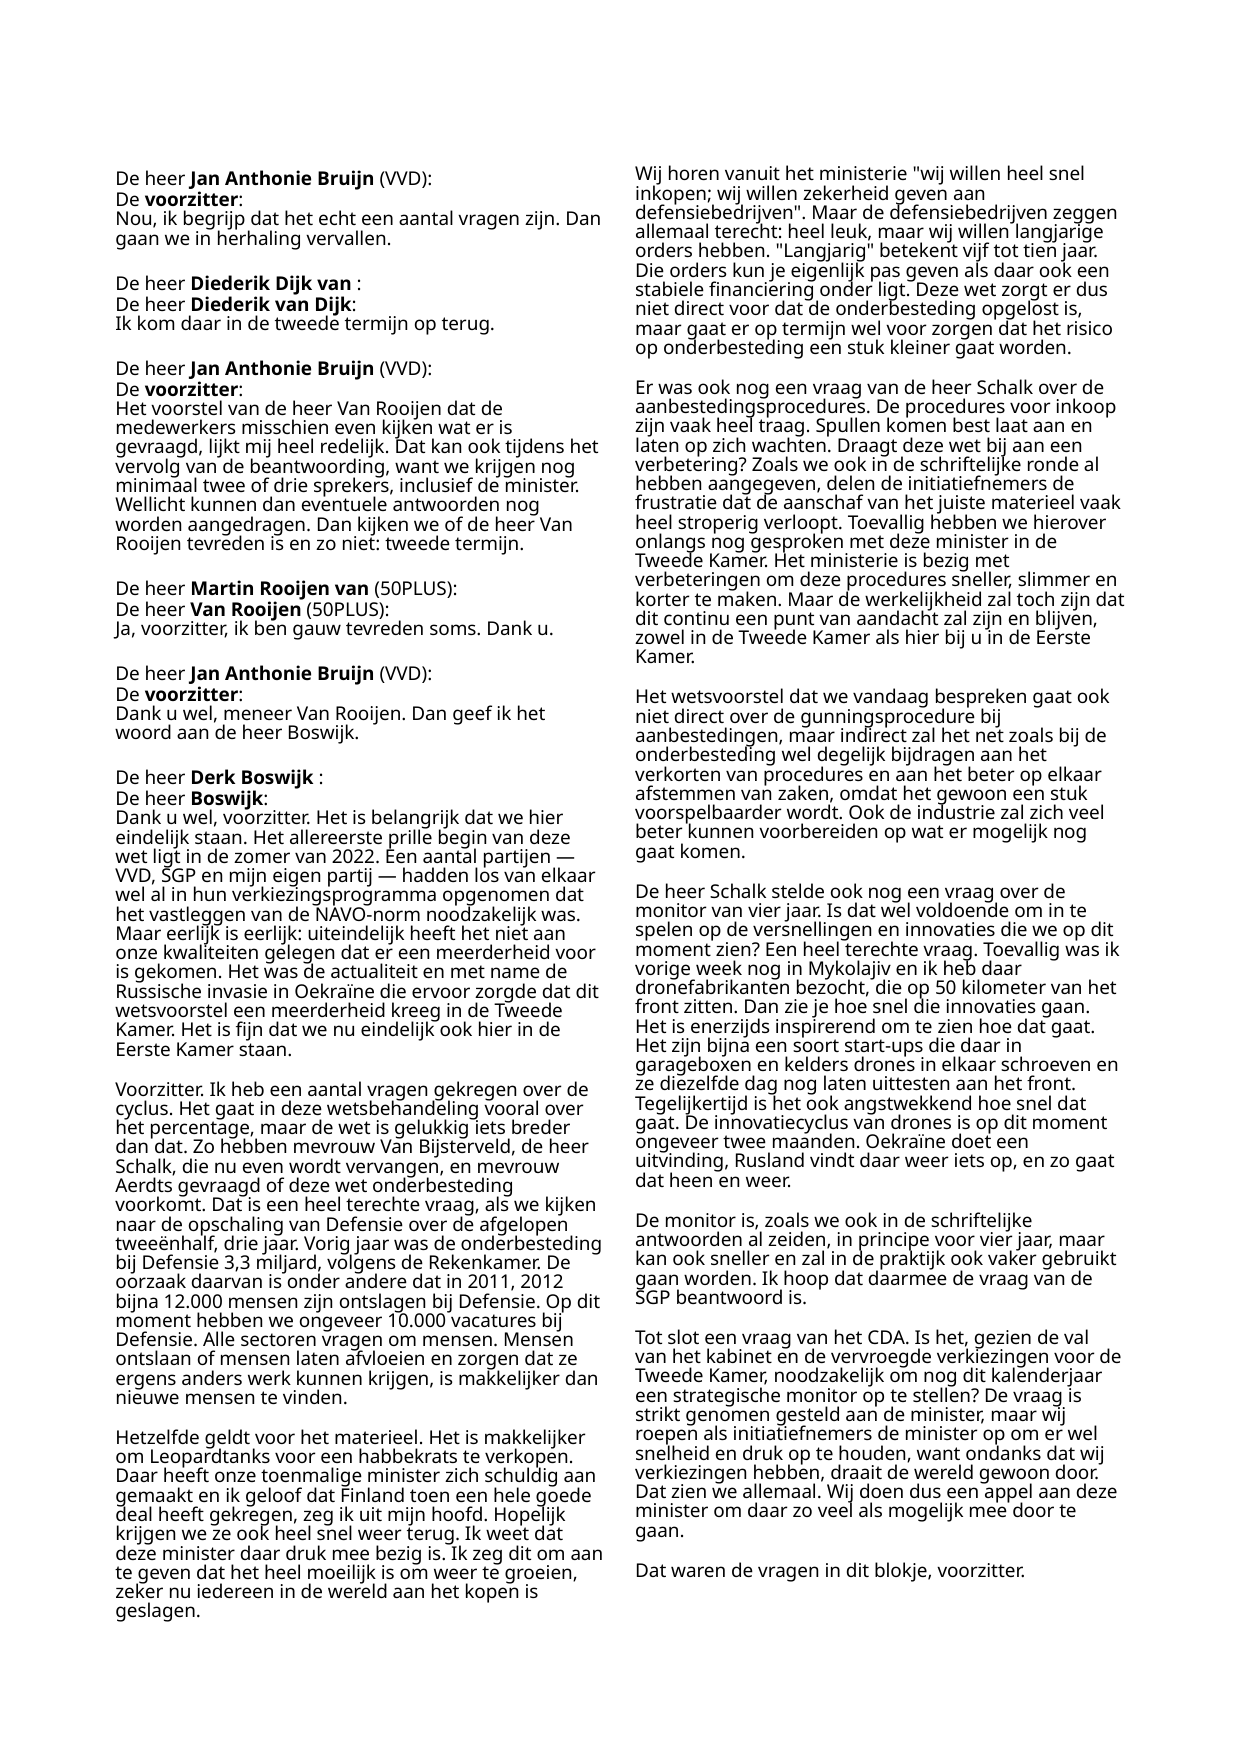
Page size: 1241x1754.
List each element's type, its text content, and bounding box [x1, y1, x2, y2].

text Wij horen vanuit het ministerie "wij willen heel snel inkopen; wij willen zekerheid geven aan defensiebedrijven". Maar de defensiebedrijven zeggen allemaal terecht: heel leuk, maar wij willen langjarige orders hebben. "Langjarig" betekent vijf tot tien jaar. Die orders kun je eigenlijk pas geven als daar ook een stabiele financiering onder ligt. Deze wet zorgt er dus niet direct voor dat de onderbesteding opgelost is, maar gaat er op termijn wel voor zorgen dat het risico op onderbesteding een stuk kleiner gaat worden. [635, 165, 1125, 358]
text De voorzitter: [115, 381, 605, 400]
text Hetzelfde geldt voor het materieel. Het is makkelijker om Leopardtanks voor een habbekrats te verkopen. Daar heeft onze toenmalige minister zich schuldig aan gemaakt en ik geloof dat Finland toen een hele goede deal heeft gekregen, zeg ik uit mijn hoofd. Hopelijk krijgen we ze ook heel snel weer terug. Ik weet dat deze minister daar druk mee bezig is. Ik zeg dit om aan te geven dat het heel moeilijk is om weer te groeien, zeker nu iedereen in de wereld aan het kopen is geslagen. [115, 1429, 605, 1622]
text Het voorstel van de heer Van Rooijen dat de medewerkers misschien even kijken wat er is gevraagd, lijkt mij heel redelijk. Dat kan ook tijdens het vervolg van de beantwoording, want we krijgen nog minimaal twee of drie sprekers, inclusief de minister. Wellicht kunnen dan eventuele antwoorden nog worden aangedragen. Dan kijken we of de heer Van Rooijen tevreden is en zo niet: tweede termijn. [115, 400, 605, 554]
text Dank u wel, meneer Van Rooijen. Dan geef ik het woord aan de heer Boswijk. [115, 705, 605, 743]
text De heer Boswijk: [115, 790, 605, 809]
text Het wetsvoorstel dat we vandaag bespreken gaat ook niet direct over de gunningsprocedure bij aanbestedingen, maar indirect zal het net zoals bij de onderbesteding wel degelijk bijdragen aan het verkorten van procedures en aan het beter op elkaar afstemmen van zaken, omdat het gewoon een stuk voorspelbaarder wordt. Ook de industrie zal zich veel beter kunnen voorbereiden op wat er mogelijk nog gaat komen. [635, 688, 1125, 862]
text Ja, voorzitter, ik ben gauw tevreden soms. Dank u. [115, 620, 605, 639]
text De heer Jan Anthonie Bruijn (VVD): [115, 355, 605, 381]
text De heer Schalk stelde ook nog een vraag over de monitor van vier jaar. Is dat wel voldoende om in te spelen op de versnellingen en innovaties die we op dit moment zien? Een heel terechte vraag. Toevallig was ik vorige week nog in Mykolajiv en ik heb daar dronefabrikanten bezocht, die op 50 kilometer van het front zitten. Dan zie je hoe snel die innovaties gaan. Het is enerzijds inspirerend om te zien hoe dat gaat. Het zijn bijna een soort start-ups die daar in garageboxen en kelders drones in elkaar schroeven en ze diezelfde dag nog laten uittesten aan het front. Tegelijkertijd is het ook angstwekkend hoe snel dat gaat. De innovatiecyclus van drones is op dit moment ongeveer twee maanden. Oekraïne doet een uitvinding, Rusland vindt daar weer iets op, en zo gaat dat heen en weer. [635, 883, 1125, 1191]
text Tot slot een vraag van het CDA. Is het, gezien de val van het kabinet en de vervroegde verkiezingen voor de Tweede Kamer, noodzakelijk om nog dit kalenderjaar een strategische monitor op te stellen? De vraag is strikt genomen gesteld aan de minister, maar wij roepen als initiatiefnemers de minister op om er wel snelheid en druk op te houden, want ondanks dat wij verkiezingen hebben, draait de wereld gewoon door. Dat zien we allemaal. Wij doen dus een appel aan deze minister om daar zo veel als mogelijk mee door te gaan. [635, 1329, 1125, 1541]
text De heer Van Rooijen (50PLUS): [115, 601, 605, 620]
text De heer Derk Boswijk : [115, 764, 605, 790]
text De heer Diederik van Dijk: [115, 296, 605, 315]
text De heer Jan Anthonie Bruijn (VVD): [115, 165, 605, 191]
text De voorzitter: [115, 191, 605, 210]
text Er was ook nog een vraag van de heer Schalk over de aanbestedingsprocedures. De procedures voor inkoop zijn vaak heel traag. Spullen komen best laat aan en laten op zich wachten. Draagt deze wet bij aan een verbetering? Zoals we ook in de schriftelijke ronde al hebben aangegeven, delen de initiatiefnemers de frustratie dat de aanschaf van het juiste materieel vaak heel stroperig verloopt. Toevallig hebben we hierover onlangs nog gesproken met deze minister in de Tweede Kamer. Het ministerie is bezig met verbeteringen om deze procedures sneller, slimmer en korter te maken. Maar de werkelijkheid zal toch zijn dat dit continu een punt van aandacht zal zijn en blijven, zowel in de Tweede Kamer als hier bij u in de Eerste Kamer. [635, 379, 1125, 668]
text Nou, ik begrijp dat het echt een aantal vragen zijn. Dan gaan we in herhaling vervallen. [115, 210, 605, 249]
text Ik kom daar in de tweede termijn op terug. [115, 315, 605, 334]
text Dank u wel, voorzitter. Het is belangrijk dat we hier eindelijk staan. Het allereerste prille begin van deze wet ligt in de zomer van 2022. Een aantal partijen — VVD, SGP en mijn eigen partij — hadden los van elkaar wel al in hun verkiezingsprogramma opgenomen dat het vastleggen van de NAVO-norm noodzakelijk was. Maar eerlijk is eerlijk: uiteindelijk heeft het niet aan onze kwaliteiten gelegen dat er een meerderheid voor is gekomen. Het was de actualiteit en met name de Russische invasie in Oekraïne die ervoor zorgde dat dit wetsvoorstel een meerderheid kreeg in de Tweede Kamer. Het is fijn dat we nu eindelijk ook hier in de Eerste Kamer staan. [115, 809, 605, 1060]
text Dat waren de vragen in dit blokje, voorzitter. [635, 1562, 1125, 1581]
text De monitor is, zoals we ook in de schriftelijke antwoorden al zeiden, in principe voor vier jaar, maar kan ook sneller en zal in de praktijk ook vaker gebruikt gaan worden. Ik hoop dat daarmee de vraag van de SGP beantwoord is. [635, 1212, 1125, 1308]
text De heer Martin Rooijen van (50PLUS): [115, 575, 605, 601]
text Voorzitter. Ik heb een aantal vragen gekregen over de cyclus. Het gaat in deze wetsbehandeling vooral over het percentage, maar de wet is gelukkig iets breder dan dat. Zo hebben mevrouw Van Bijsterveld, de heer Schalk, die nu even wordt vervangen, en mevrouw Aerdts gevraagd of deze wet onderbesteding voorkomt. Dat is een heel terechte vraag, als we kijken naar de opschaling van Defensie over de afgelopen tweeënhalf, drie jaar. Vorig jaar was de onderbesteding bij Defensie 3,3 miljard, volgens de Rekenkamer. De oorzaak daarvan is onder andere dat in 2011, 2012 bijna 12.000 mensen zijn ontslagen bij Defensie. Op dit moment hebben we ongeveer 10.000 vacatures bij Defensie. Alle sectoren vragen om mensen. Mensen ontslaan of mensen laten afvloeien en zorgen dat ze ergens anders werk kunnen krijgen, is makkelijker dan nieuwe mensen te vinden. [115, 1081, 605, 1408]
text De heer Jan Anthonie Bruijn (VVD): [115, 660, 605, 686]
text De voorzitter: [115, 686, 605, 705]
text De heer Diederik Dijk van : [115, 270, 605, 296]
